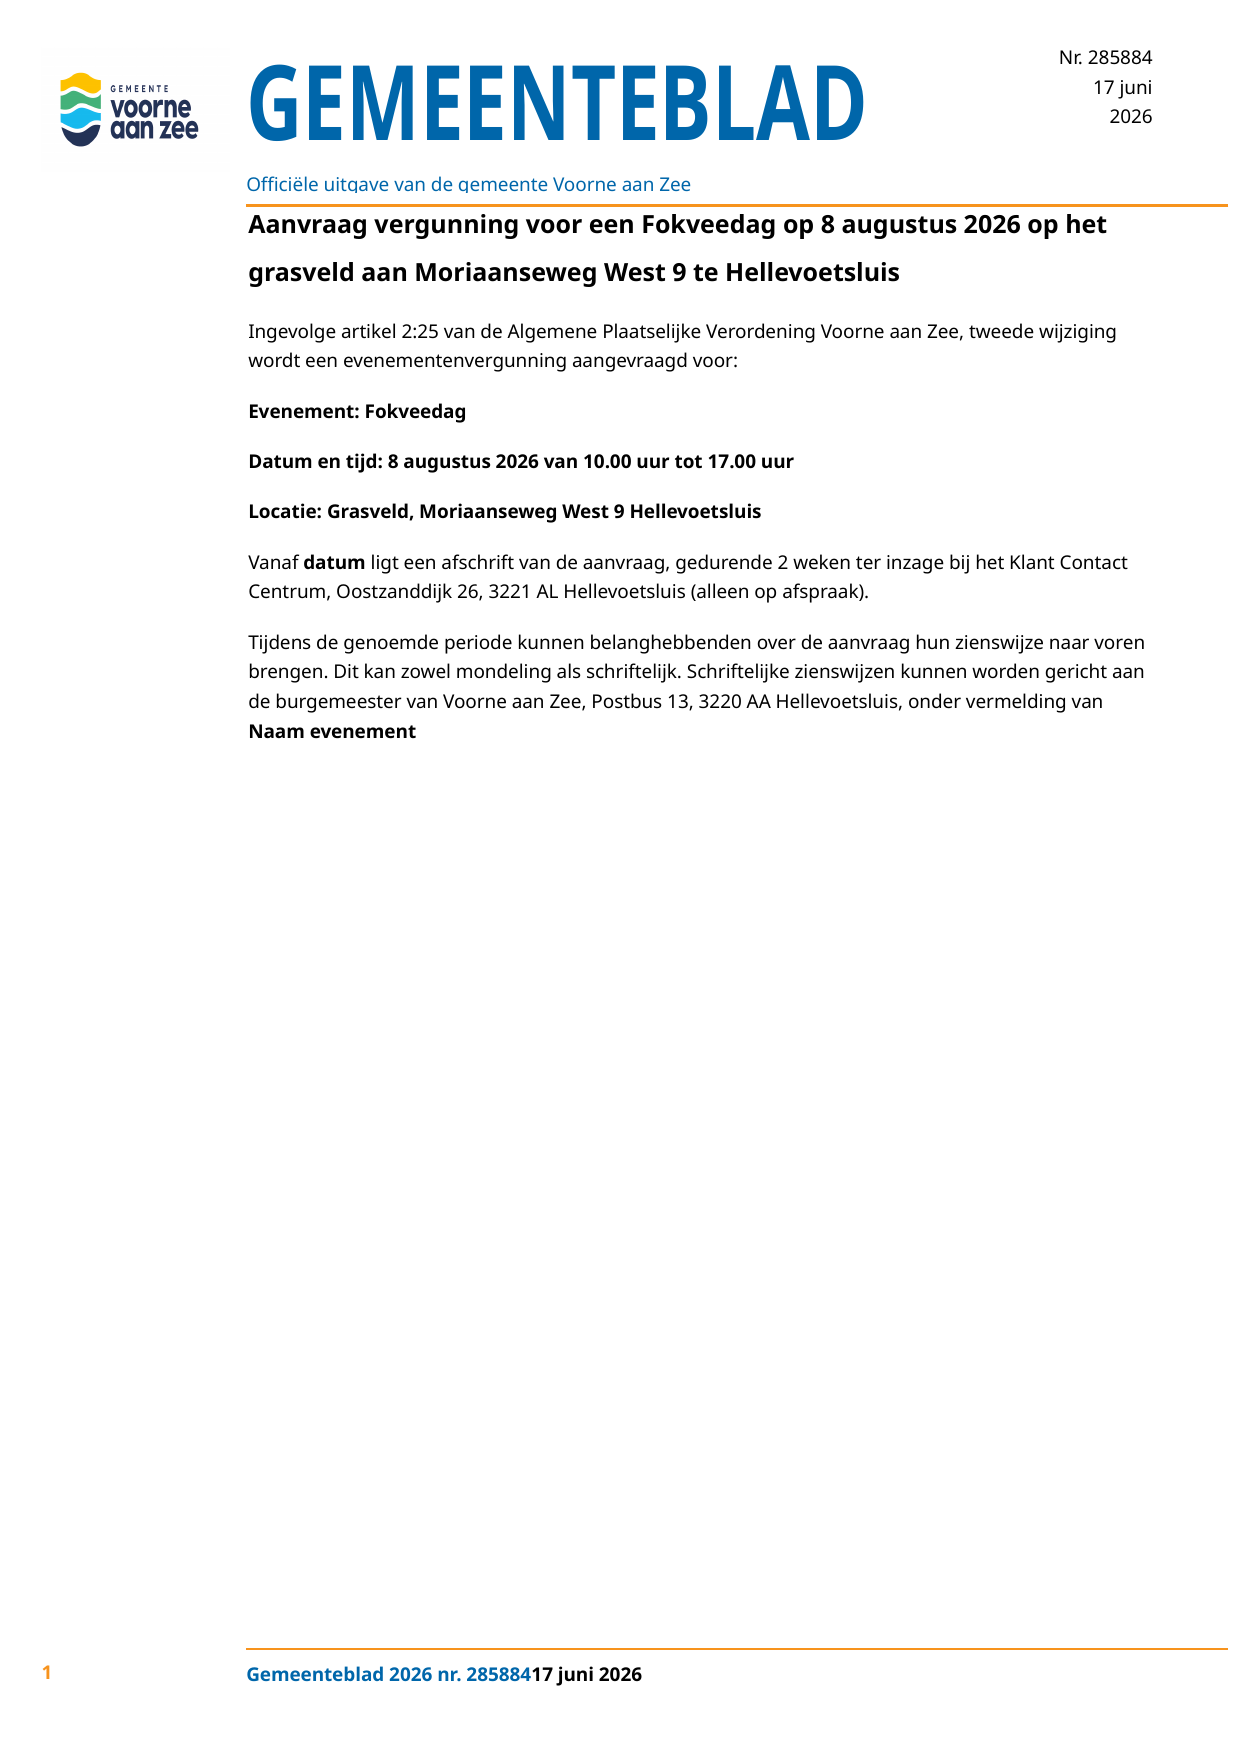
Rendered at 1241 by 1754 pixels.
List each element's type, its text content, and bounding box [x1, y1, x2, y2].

text Ingevolge artikel 2:25 van de Algemene Plaatselijke Verordening Voorne aan Zee, tweede wijziging wordt een evenementenvergunning aangevraagd voor: [248, 318, 1152, 373]
text Locatie: Grasveld, Moriaanseweg West 9 Hellevoetsluis [248, 499, 1152, 524]
text Tijdens de genoemde periode kunnen belanghebbenden over de aanvraag hun zienswijze naar voren brengen. Dit kan zowel mondeling als schriftelijk. Schriftelijke zienswijzen kunnen worden gericht aan de burgemeester van Voorne aan Zee, Postbus 13, 3220 AA Hellevoetsluis, onder vermelding van Naam evenement [248, 629, 1152, 744]
text Vanaf datum ligt een afschrift van de aanvraag, gedurende 2 weken ter inzage bij het Klant Contact Centrum, Oostzanddijk 26, 3221 AL Hellevoetsluis (alleen op afspraak). [248, 549, 1152, 604]
picture [41, 47, 231, 172]
text Evenement: Fokveedag [248, 398, 1152, 424]
text Datum en tijd: 8 augustus 2026 van 10.00 uur tot 17.00 uur [248, 448, 1152, 474]
text Aanvraag vergunning voor een Fokveedag op 8 augustus 2026 op het grasveld aan Moriaanseweg West 9 te Hellevoetsluis [248, 207, 1152, 288]
